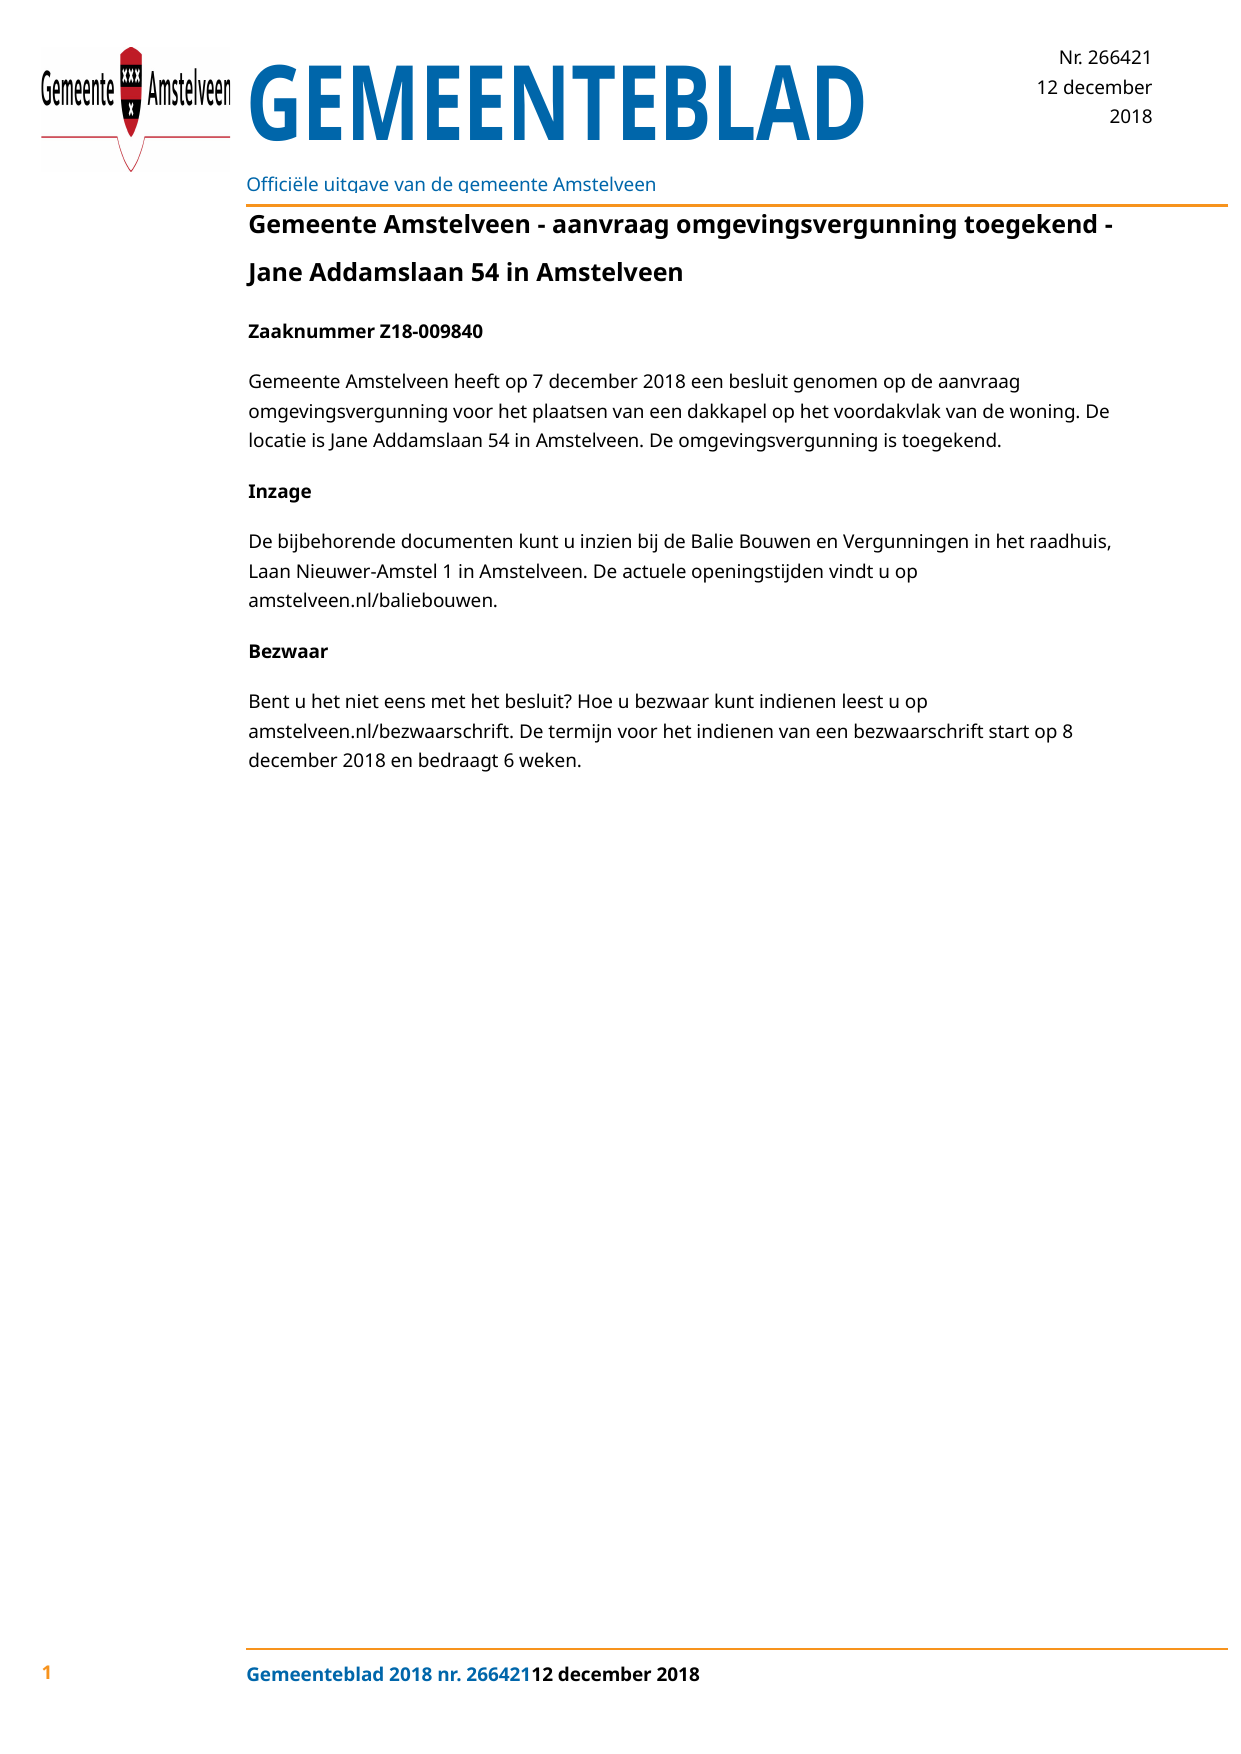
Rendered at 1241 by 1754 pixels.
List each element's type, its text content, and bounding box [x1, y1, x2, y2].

text Gemeente Amstelveen - aanvraag omgevingsvergunning toegekend - Jane Addamslaan 54 in Amstelveen [248, 207, 1152, 288]
picture [41, 47, 231, 172]
text Gemeente Amstelveen heeft op 7 december 2018 een besluit genomen op de aanvraag omgevingsvergunning voor het plaatsen van een dakkapel op het voordakvlak van de woning. De locatie is Jane Addamslaan 54 in Amstelveen. De omgevingsvergunning is toegekend. [248, 368, 1152, 453]
text De bijbehorende documenten kunt u inzien bij de Balie Bouwen en Vergunningen in het raadhuis, Laan Nieuwer-Amstel 1 in Amstelveen. De actuele openingstijden vindt u op amstelveen.nl/baliebouwen. [248, 528, 1152, 613]
text Bezwaar [248, 638, 1152, 664]
text Inzage [248, 478, 1152, 504]
text Zaaknummer Z18-009840 [248, 318, 1152, 344]
text Bent u het niet eens met het besluit? Hoe u bezwaar kunt indienen leest u op amstelveen.nl/bezwaarschrift. De termijn voor het indienen van een bezwaarschrift start op 8 december 2018 en bedraagt 6 weken. [248, 688, 1152, 773]
